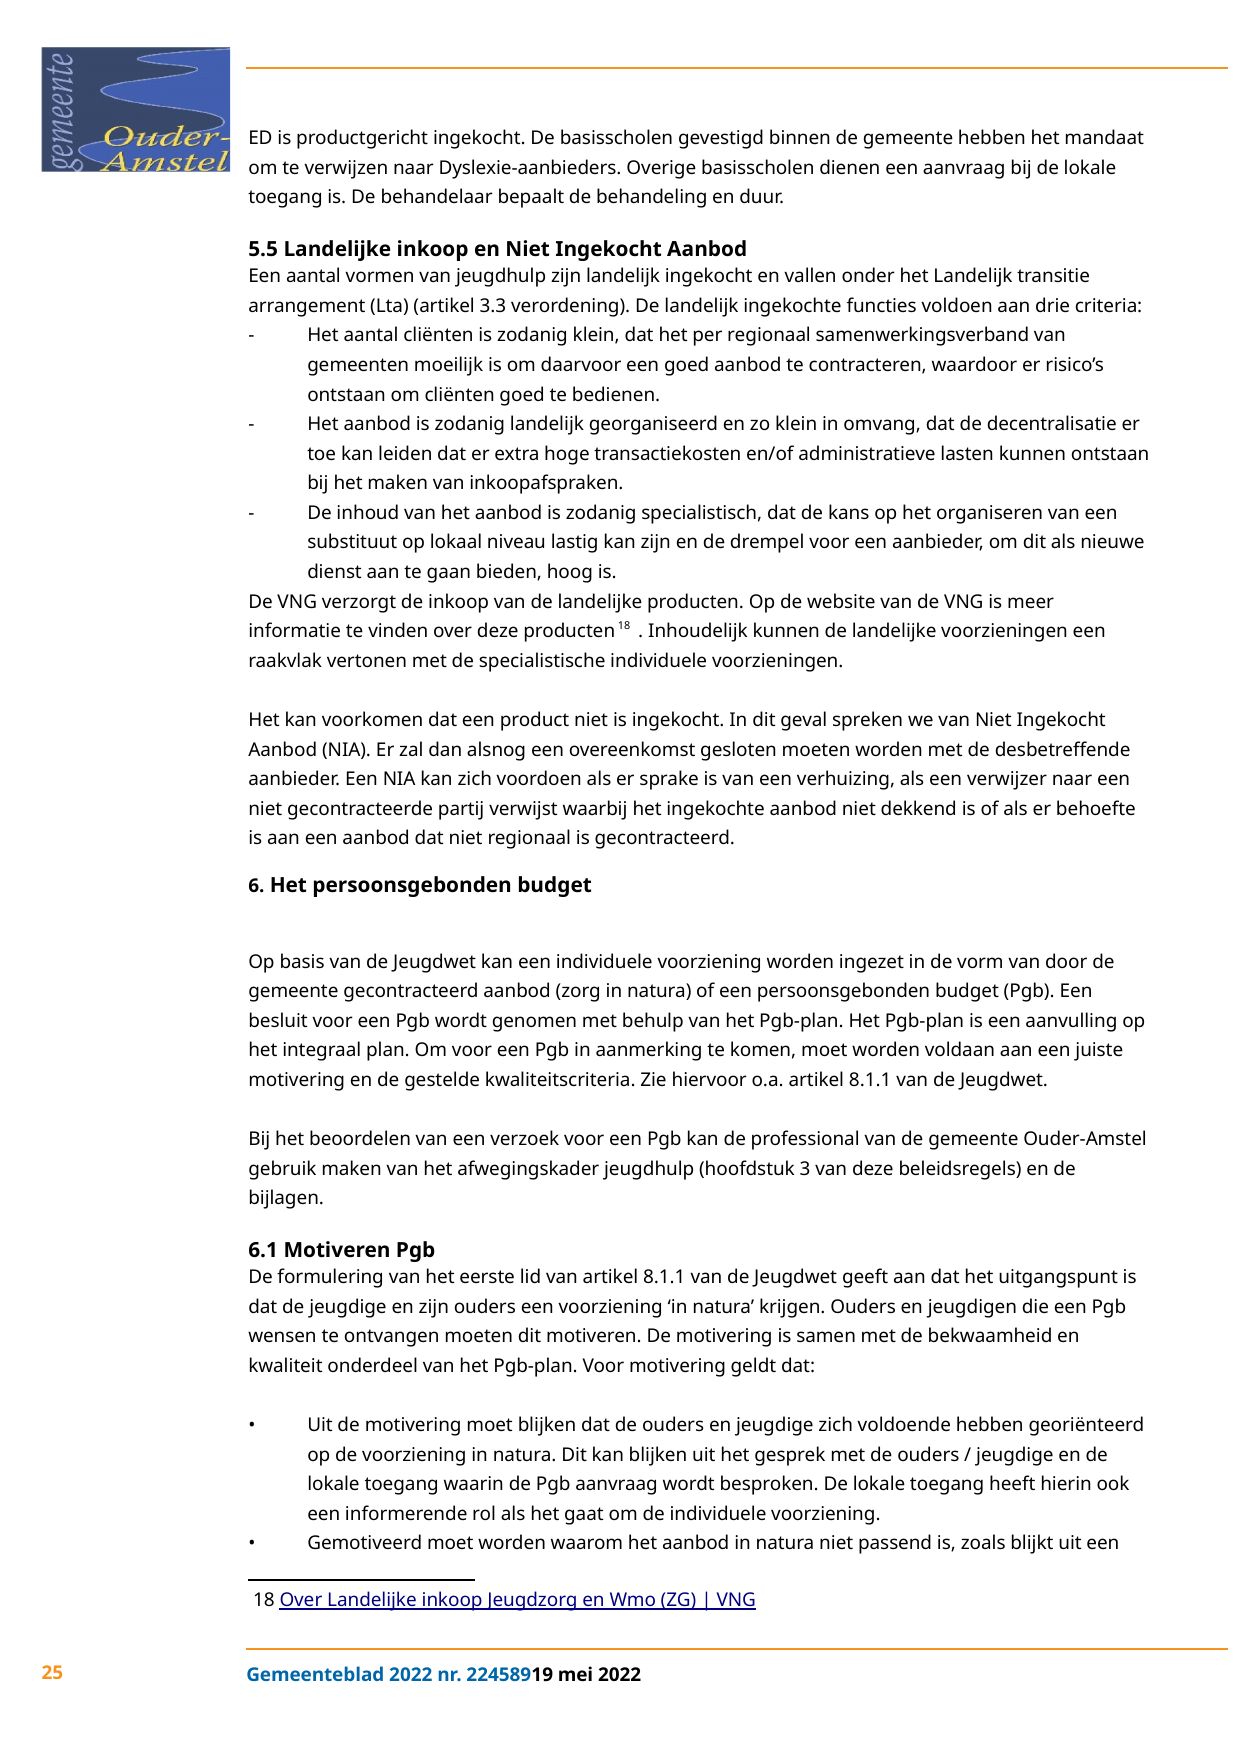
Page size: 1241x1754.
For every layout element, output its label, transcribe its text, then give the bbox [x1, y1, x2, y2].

text Op basis van de Jeugdwet kan een individuele voorziening worden ingezet in de vorm van door de gemeente gecontracteerd aanbod (zorg in natura) of een persoonsgebonden budget (Pgb). Een besluit voor een Pgb wordt genomen met behulp van het Pgb-plan. Het Pgb-plan is een aanvulling op het integraal plan. Om voor een Pgb in aanmerking te komen, moet worden voldaan aan een juiste motivering en de gestelde kwaliteitscriteria. Zie hiervoor o.a. artikel 8.1.1 van de Jeugdwet. [248, 948, 1152, 1092]
text Over Landelijke inkoop Jeugdzorg en Wmo (ZG) | VNG [248, 1586, 1152, 1612]
list Gemotiveerd moet worden waarom het aanbod in natura niet passend is, zoals blijkt uit een [248, 1529, 1152, 1555]
list Het aanbod is zodanig landelijk georganiseerd en zo klein in omvang, dat de decentralisatie er toe kan leiden dat er extra hoge transactiekosten en/of administratieve lasten kunnen ontstaan bij het maken van inkoopafspraken. [248, 410, 1152, 495]
text De formulering van het eerste lid van artikel 8.1.1 van de Jeugdwet geeft aan dat het uitgangspunt is dat de jeugdige en zijn ouders een voorziening ‘in natura’ krijgen. Ouders en jeugdigen die een Pgb wensen te ontvangen moeten dit motiveren. De motivering is samen met de bekwaamheid en kwaliteit onderdeel van het Pgb-plan. Voor motivering geldt dat: [248, 1263, 1152, 1378]
text 6.1 Motiveren Pgb [248, 1235, 1152, 1263]
text ED is productgericht ingekocht. De basisscholen gevestigd binnen de gemeente hebben het mandaat om te verwijzen naar Dyslexie-aanbieders. Overige basisscholen dienen een aanvraag bij de lokale toegang is. De behandelaar bepaalt de behandeling en duur. [248, 124, 1152, 209]
list De inhoud van het aanbod is zodanig specialistisch, dat de kans op het organiseren van een substituut op lokaal niveau lastig kan zijn en de drempel voor een aanbieder, om dit als nieuwe dienst aan te gaan bieden, hoog is. [248, 499, 1152, 584]
list Uit de motivering moet blijken dat de ouders en jeugdige zich voldoende hebben georiënteerd op de voorziening in natura. Dit kan blijken uit het gesprek met de ouders / jeugdige en de lokale toegang waarin de Pgb aanvraag wordt besproken. De lokale toegang heeft hierin ook een informerende rol als het gaat om de individuele voorziening. [248, 1411, 1152, 1526]
text Het kan voorkomen dat een product niet is ingekocht. In dit geval spreken we van Niet Ingekocht Aanbod (NIA). Er zal dan alsnog een overeenkomst gesloten moeten worden met de desbetreffende aanbieder. Een NIA kan zich voordoen als er sprake is van een verhuizing, als een verwijzer naar een niet gecontracteerde partij verwijst waarbij het ingekochte aanbod niet dekkend is of als er behoefte is aan een aanbod dat niet regionaal is gecontracteerd. [248, 706, 1152, 850]
text 5.5 Landelijke inkoop en Niet Ingekocht Aanbod [248, 234, 1152, 262]
text Bij het beoordelen van een verzoek voor een Pgb kan de professional van de gemeente Ouder-Amstel gebruik maken van het afwegingskader jeugdhulp (hoofdstuk 3 van deze beleidsregels) en de bijlagen. [248, 1125, 1152, 1210]
text De VNG verzorgt de inkoop van de landelijke producten. Op de website van de VNG is meer informatie te vinden over deze producten . Inhoudelijk kunnen de landelijke voorzieningen een raakvlak vertonen met de specialistische individuele voorzieningen. [248, 588, 1152, 673]
list Het aantal cliënten is zodanig klein, dat het per regionaal samenwerkingsverband van gemeenten moeilijk is om daarvoor een goed aanbod te contracteren, waardoor er risico’s ontstaan om cliënten goed te bedienen. [248, 322, 1152, 406]
text 6. Het persoonsgebonden budget [248, 870, 1152, 898]
text Een aantal vormen van jeugdhulp zijn landelijk ingekocht en vallen onder het Landelijk transitie arrangement (Lta) (artikel 3.3 verordening). De landelijk ingekochte functies voldoen aan drie criteria: [248, 262, 1152, 318]
picture [41, 47, 231, 172]
